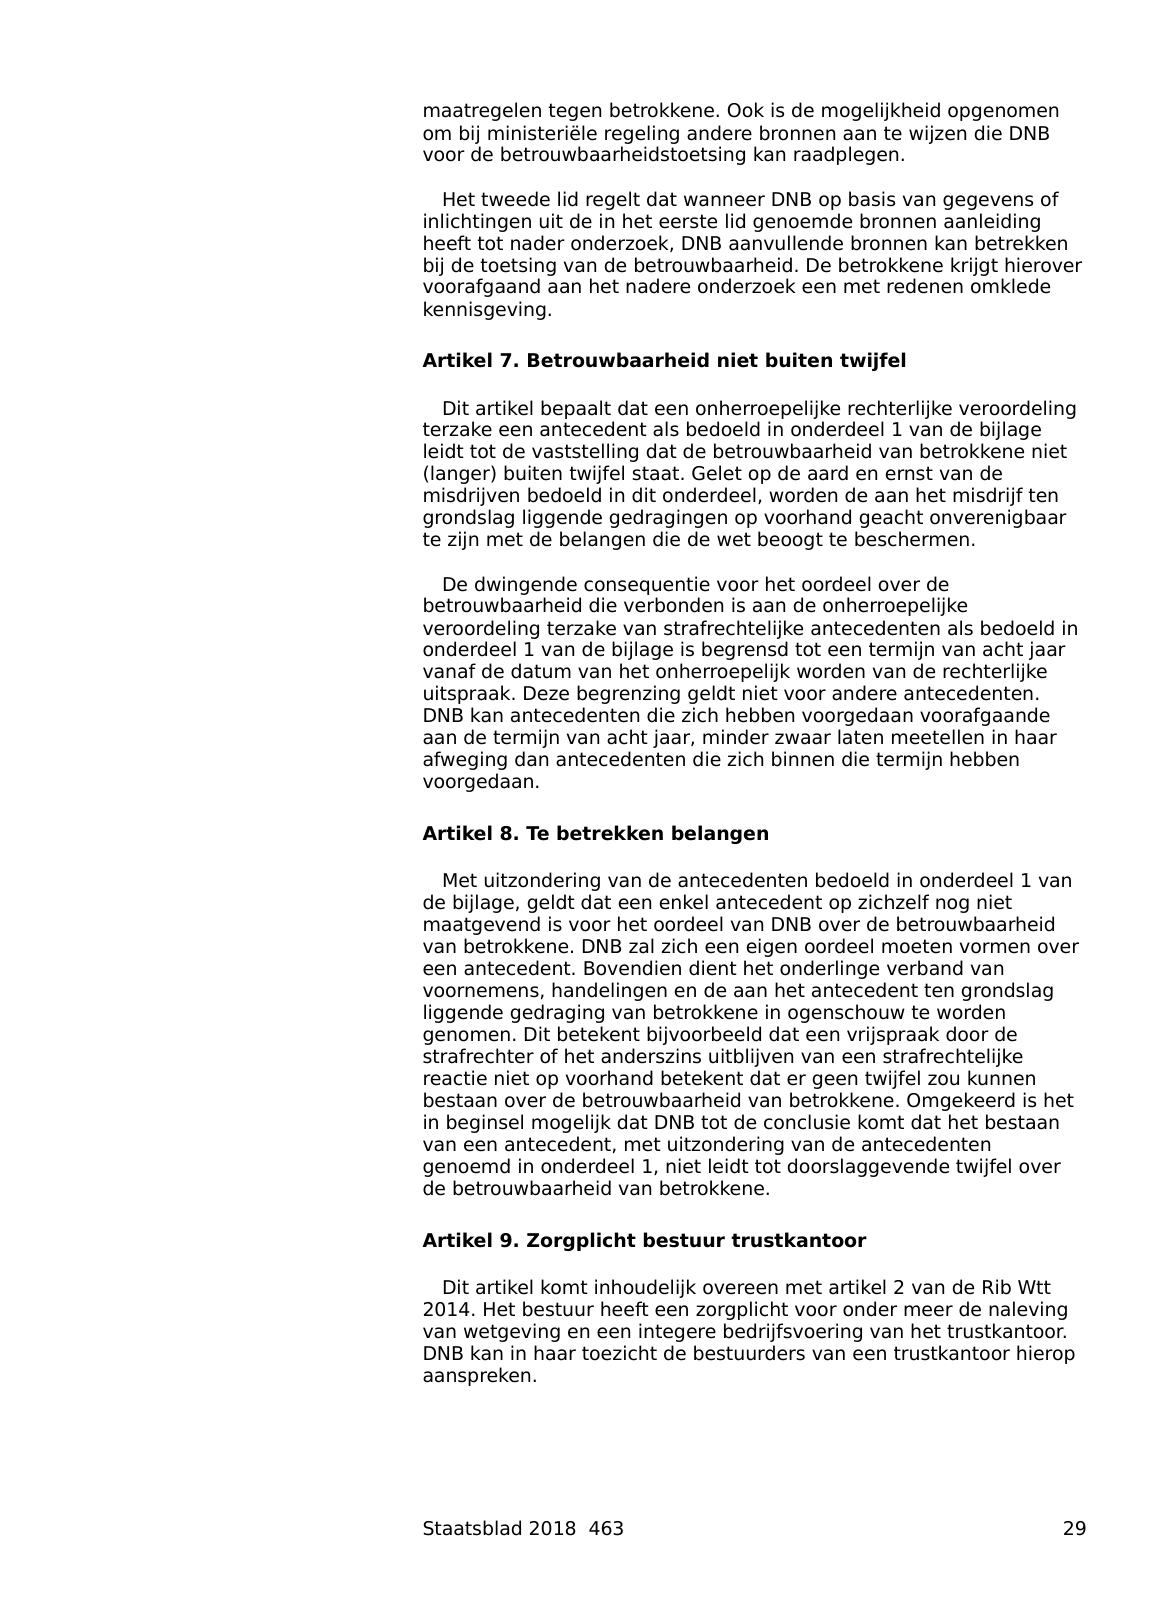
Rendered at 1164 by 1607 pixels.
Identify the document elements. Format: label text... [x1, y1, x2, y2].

text Dit artikel komt inhoudelijk overeen met artikel 2 van de Rib Wtt 2014. Het bestuur heeft een zorgplicht voor onder meer de naleving van wetgeving en een integere bedrijfsvoering van het trustkantoor. DNB kan in haar toezicht de bestuurders van een trustkantoor hierop aanspreken. [422, 1277, 1087, 1387]
subtitle Artikel 8. Te betrekken belangen [422, 823, 1087, 845]
text Met uitzondering van de antecedenten bedoeld in onderdeel 1 van de bijlage, geldt dat een enkel antecedent op zichzelf nog niet maatgevend is voor het oordeel van DNB over de betrouwbaarheid van betrokkene. DNB zal zich een eigen oordeel moeten vormen over een antecedent. Bovendien dient het onderlinge verband van voornemens, handelingen en de aan het antecedent ten grondslag liggende gedraging van betrokkene in ogenschouw te worden genomen. Dit betekent bijvoorbeeld dat een vrijspraak door de strafrechter of het anderszins uitblijven van een strafrechtelijke reactie niet op voorhand betekent dat er geen twijfel zou kunnen bestaan over de betrouwbaarheid van betrokkene. Omgekeerd is het in beginsel mogelijk dat DNB tot de conclusie komt dat het bestaan van een antecedent, met uitzondering van de antecedenten genoemd in onderdeel 1, niet leidt tot doorslaggevende twijfel over de betrouwbaarheid van betrokkene. [422, 870, 1087, 1200]
subtitle Artikel 9. Zorgplicht bestuur trustkantoor [422, 1230, 1087, 1252]
subtitle Artikel 7. Betrouwbaarheid niet buiten twijfel [422, 350, 1087, 372]
text Het tweede lid regelt dat wanneer DNB op basis van gegevens of inlichtingen uit de in het eerste lid genoemde bronnen aanleiding heeft tot nader onderzoek, DNB aanvullende bronnen kan betrekken bij de toetsing van de betrouwbaarheid. De betrokkene krijgt hierover voorafgaand aan het nadere onderzoek een met redenen omklede kennisgeving. [422, 188, 1087, 320]
text Dit artikel bepaalt dat een onherroepelijke rechterlijke veroordeling terzake een antecedent als bedoeld in onderdeel 1 van de bijlage leidt tot de vaststelling dat de betrouwbaarheid van betrokkene niet (langer) buiten twijfel staat. Gelet op de aard en ernst van de misdrijven bedoeld in dit onderdeel, worden de aan het misdrijf ten grondslag liggende gedragingen op voorhand geacht onverenigbaar te zijn met de belangen die de wet beoogt te beschermen. [422, 397, 1087, 551]
text maatregelen tegen betrokkene. Ook is de mogelijkheid opgenomen om bij ministeriële regeling andere bronnen aan te wijzen die DNB voor de betrouwbaarheidstoetsing kan raadplegen. [422, 100, 1087, 166]
text De dwingende consequentie voor het oordeel over de betrouwbaarheid die verbonden is aan de onherroepelijke veroordeling terzake van strafrechtelijke antecedenten als bedoeld in onderdeel 1 van de bijlage is begrensd tot een termijn van acht jaar vanaf de datum van het onherroepelijk worden van de rechterlijke uitspraak. Deze begrenzing geldt niet voor andere antecedenten. DNB kan antecedenten die zich hebben voorgedaan voorafgaande aan de termijn van acht jaar, minder zwaar laten meetellen in haar afweging dan antecedenten die zich binnen die termijn hebben voorgedaan. [422, 573, 1087, 793]
